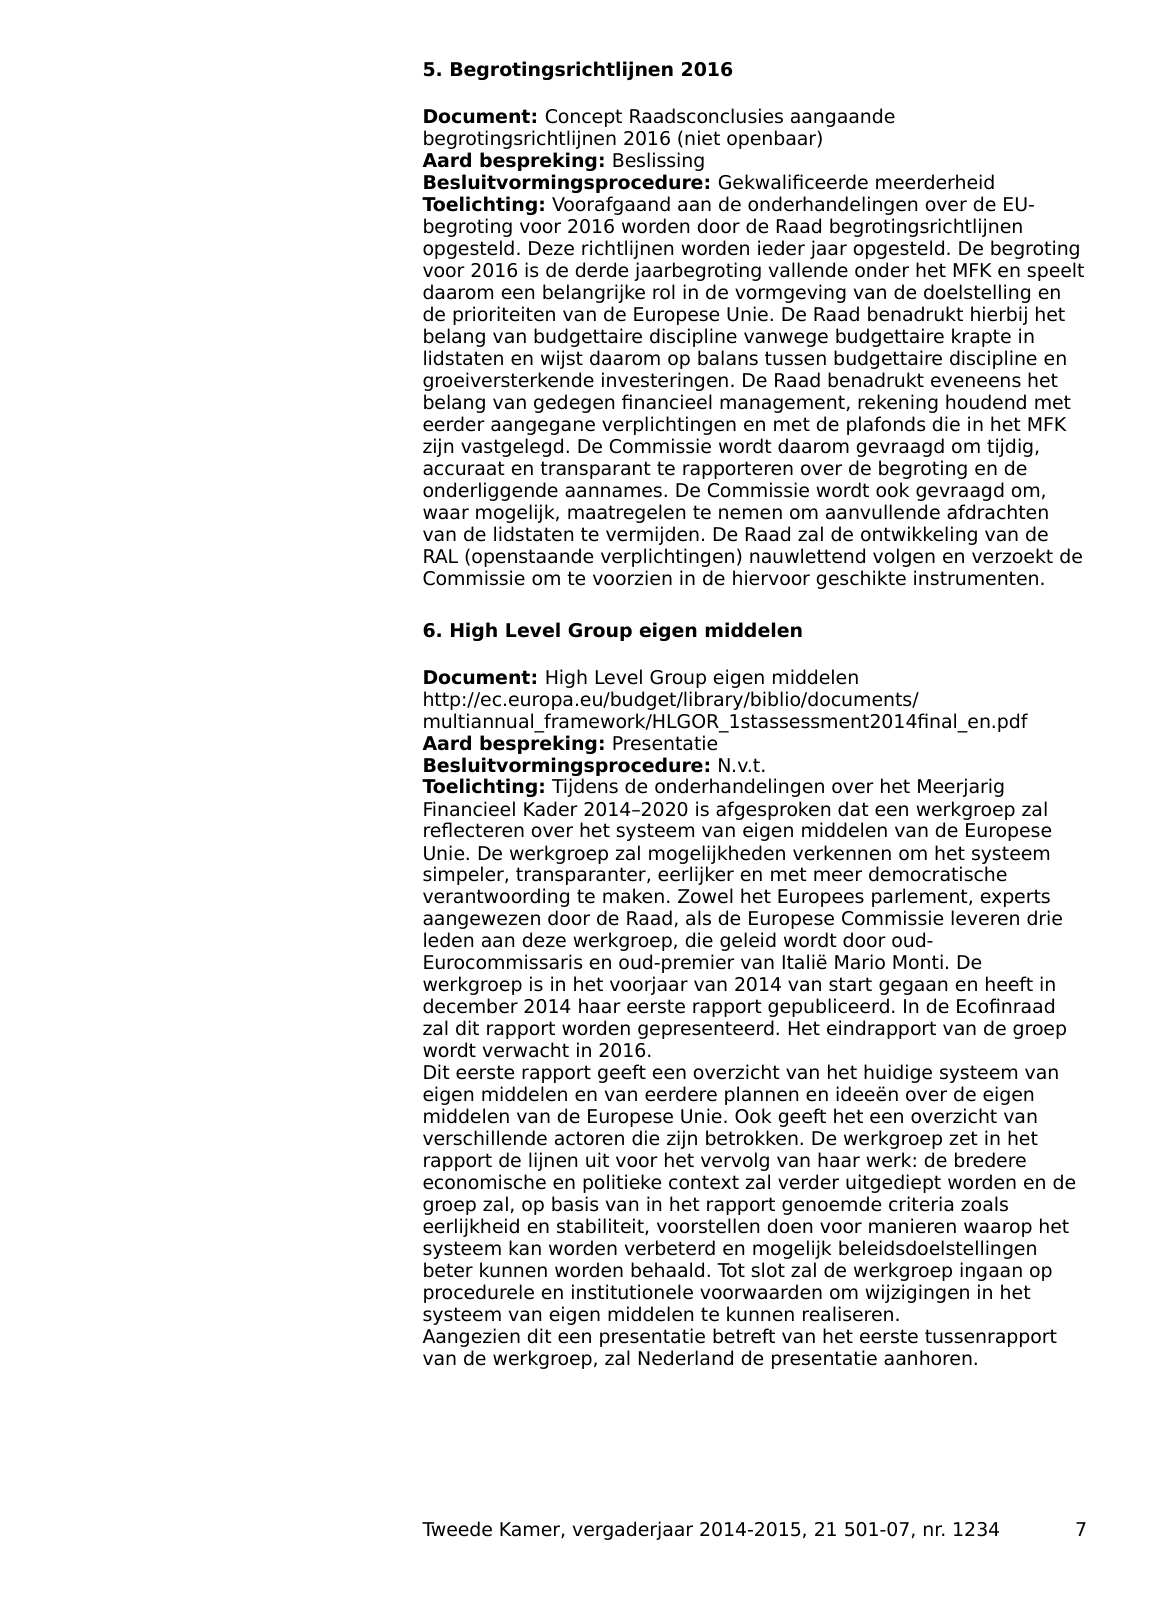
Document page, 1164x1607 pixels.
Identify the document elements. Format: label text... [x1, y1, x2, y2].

text Besluitvormingsprocedure: N.v.t. [422, 754, 1087, 776]
subtitle 6. High Level Group eigen middelen [422, 619, 1087, 642]
text Dit eerste rapport geeft een overzicht van het huidige systeem van eigen middelen en van eerdere plannen en ideeën over de eigen middelen van de Europese Unie. Ook geeft het een overzicht van verschillende actoren die zijn betrokken. De werkgroep zet in het rapport de lijnen uit voor het vervolg van haar werk: de bredere economische en politieke context zal verder uitgediept worden en de groep zal, op basis van in het rapport genoemde criteria zoals eerlijkheid en stabiliteit, voorstellen doen voor manieren waarop het systeem kan worden verbeterd en mogelijk beleidsdoelstellingen beter kunnen worden behaald. Tot slot zal de werkgroep ingaan op procedurele en institutionele voorwaarden om wijzigingen in het systeem van eigen middelen te kunnen realiseren. [422, 1062, 1087, 1326]
subtitle 5. Begrotingsrichtlijnen 2016 [422, 59, 1087, 81]
text Besluitvormingsprocedure: Gekwalificeerde meerderheid [422, 172, 1087, 194]
text Toelichting: Voorafgaand aan de onderhandelingen over de EU-begroting voor 2016 worden door de Raad begrotingsrichtlijnen opgesteld. Deze richtlijnen worden ieder jaar opgesteld. De begroting voor 2016 is de derde jaarbegroting vallende onder het MFK en speelt daarom een belangrijke rol in de vormgeving van de doelstelling en de prioriteiten van de Europese Unie. De Raad benadrukt hierbij het belang van budgettaire discipline vanwege budgettaire krapte in lidstaten en wijst daarom op balans tussen budgettaire discipline en groeiversterkende investeringen. De Raad benadrukt eveneens het belang van gedegen financieel management, rekening houdend met eerder aangegane verplichtingen en met de plafonds die in het MFK zijn vastgelegd. De Commissie wordt daarom gevraagd om tijdig, accuraat en transparant te rapporteren over de begroting en de onderliggende aannames. De Commissie wordt ook gevraagd om, waar mogelijk, maatregelen te nemen om aanvullende afdrachten van de lidstaten te vermijden. De Raad zal de ontwikkeling van de RAL (openstaande verplichtingen) nauwlettend volgen en verzoekt de Commissie om te voorzien in de hiervoor geschikte instrumenten. [422, 194, 1087, 589]
text Document: Concept Raadsconclusies aangaande begrotingsrichtlijnen 2016 (niet openbaar) [422, 106, 1087, 150]
text Toelichting: Tijdens de onderhandelingen over het Meerjarig Financieel Kader 2014–2020 is afgesproken dat een werkgroep zal reflecteren over het systeem van eigen middelen van de Europese Unie. De werkgroep zal mogelijkheden verkennen om het systeem simpeler, transparanter, eerlijker en met meer democratische verantwoording te maken. Zowel het Europees parlement, experts aangewezen door de Raad, als de Europese Commissie leveren drie leden aan deze werkgroep, die geleid wordt door oud-Eurocommissaris en oud-premier van Italië Mario Monti. De werkgroep is in het voorjaar van 2014 van start gegaan en heeft in december 2014 haar eerste rapport gepubliceerd. In de Ecofinraad zal dit rapport worden gepresenteerd. Het eindrapport van de groep wordt verwacht in 2016. [422, 776, 1087, 1062]
text Aangezien dit een presentatie betreft van het eerste tussenrapport van de werkgroep, zal Nederland de presentatie aanhoren. [422, 1326, 1087, 1370]
text http://ec.europa.eu/budget/library/biblio/documents/multiannual_framework/HLGOR_1stassessment2014final_en.pdf [422, 688, 1087, 732]
text Aard bespreking: Presentatie [422, 732, 1087, 754]
text Aard bespreking: Beslissing [422, 150, 1087, 172]
text Document: High Level Group eigen middelen [422, 667, 1087, 688]
